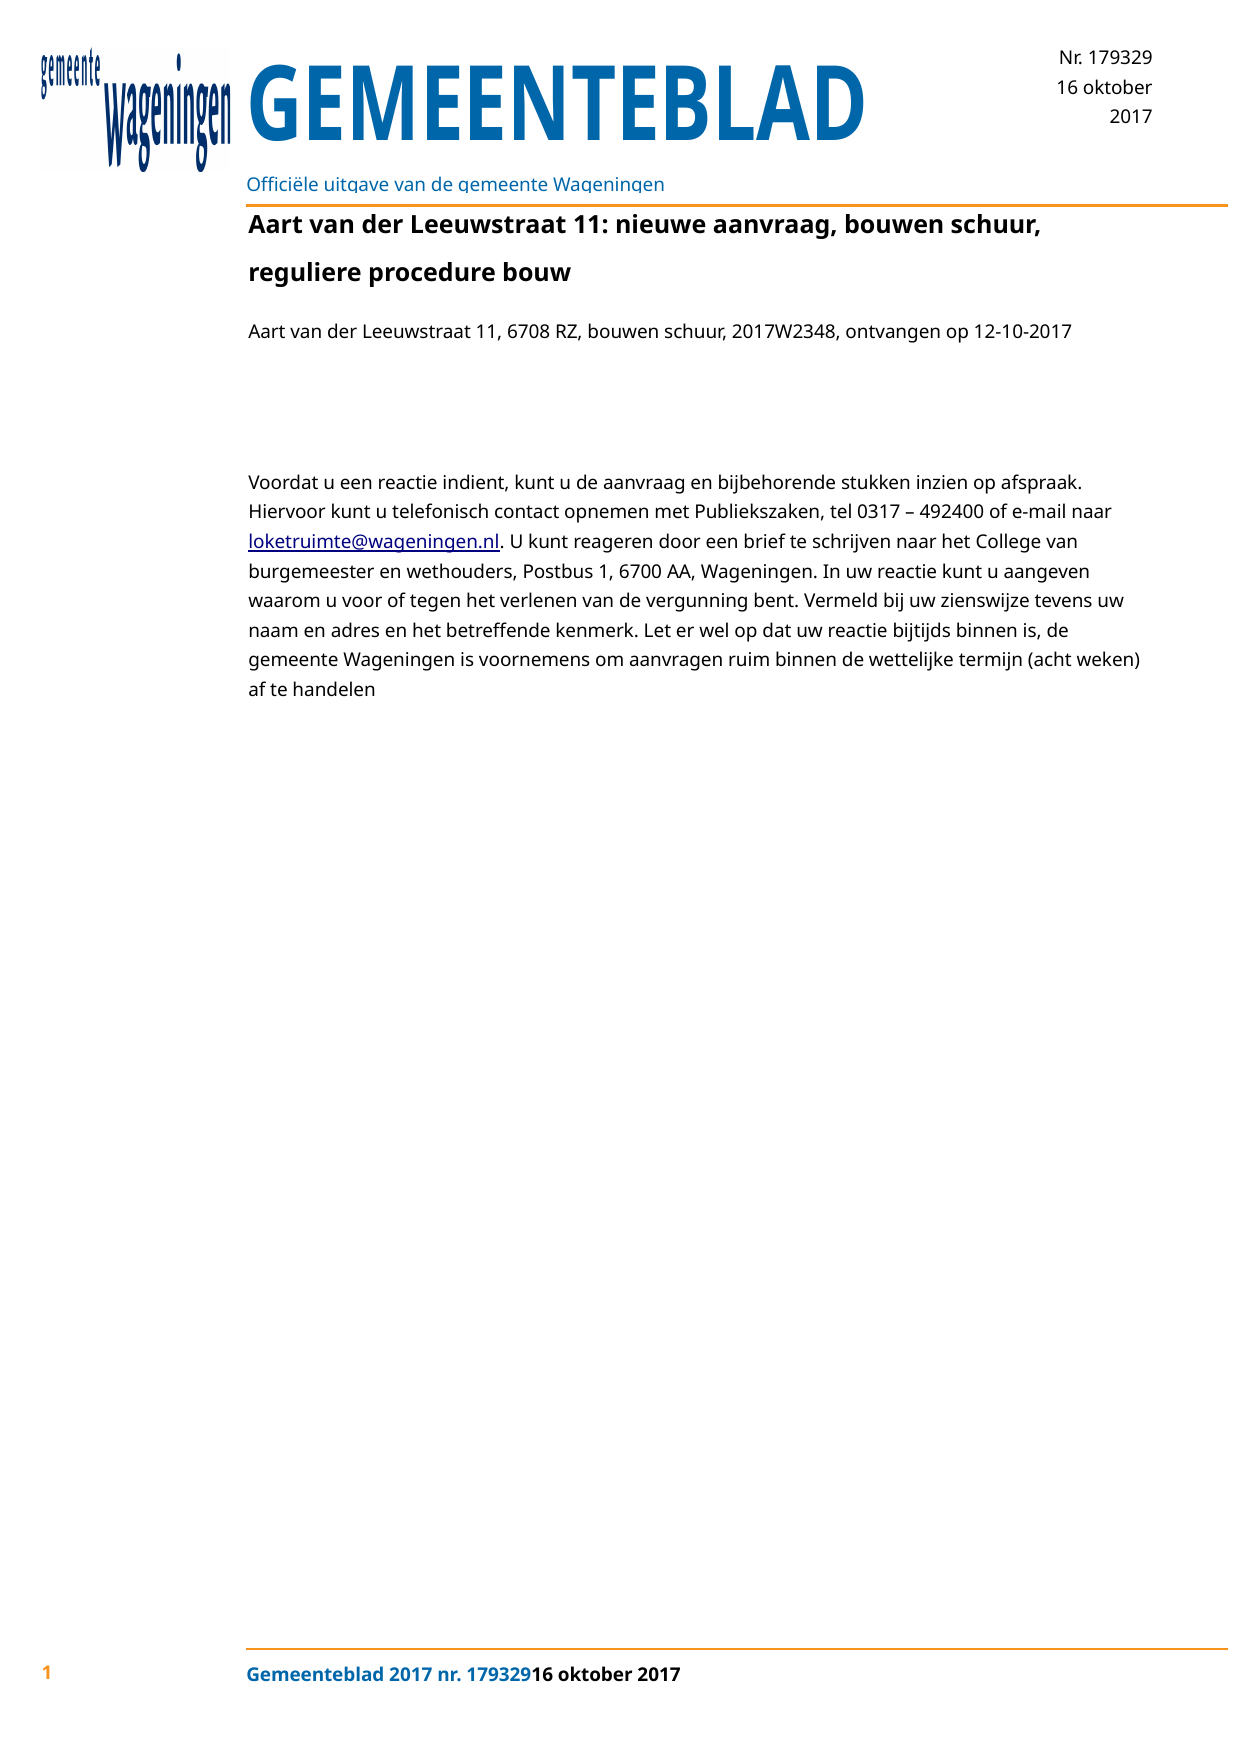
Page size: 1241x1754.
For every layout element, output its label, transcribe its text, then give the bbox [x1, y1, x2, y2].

picture [41, 47, 231, 172]
text Aart van der Leeuwstraat 11: nieuwe aanvraag, bouwen schuur, reguliere procedure bouw [248, 207, 1152, 288]
text Voordat u een reactie indient, kunt u de aanvraag en bijbehorende stukken inzien op afspraak. Hiervoor kunt u telefonisch contact opnemen met Publiekszaken, tel 0317 – 492400 of e-mail naar loketruimte@wageningen.nl. U kunt reageren door een brief te schrijven naar het College van burgemeester en wethouders, Postbus 1, 6700 AA, Wageningen. In uw reactie kunt u aangeven waarom u voor of tegen het verlenen van de vergunning bent. Vermeld bij uw zienswijze tevens uw naam en adres en het betreffende kenmerk. Let er wel op dat uw reactie bijtijds binnen is, de gemeente Wageningen is voornemens om aanvragen ruim binnen de wettelijke termijn (acht weken) af te handelen [248, 469, 1152, 702]
text Aart van der Leeuwstraat 11, 6708 RZ, bouwen schuur, 2017W2348, ontvangen op 12-10-2017 [248, 318, 1152, 344]
